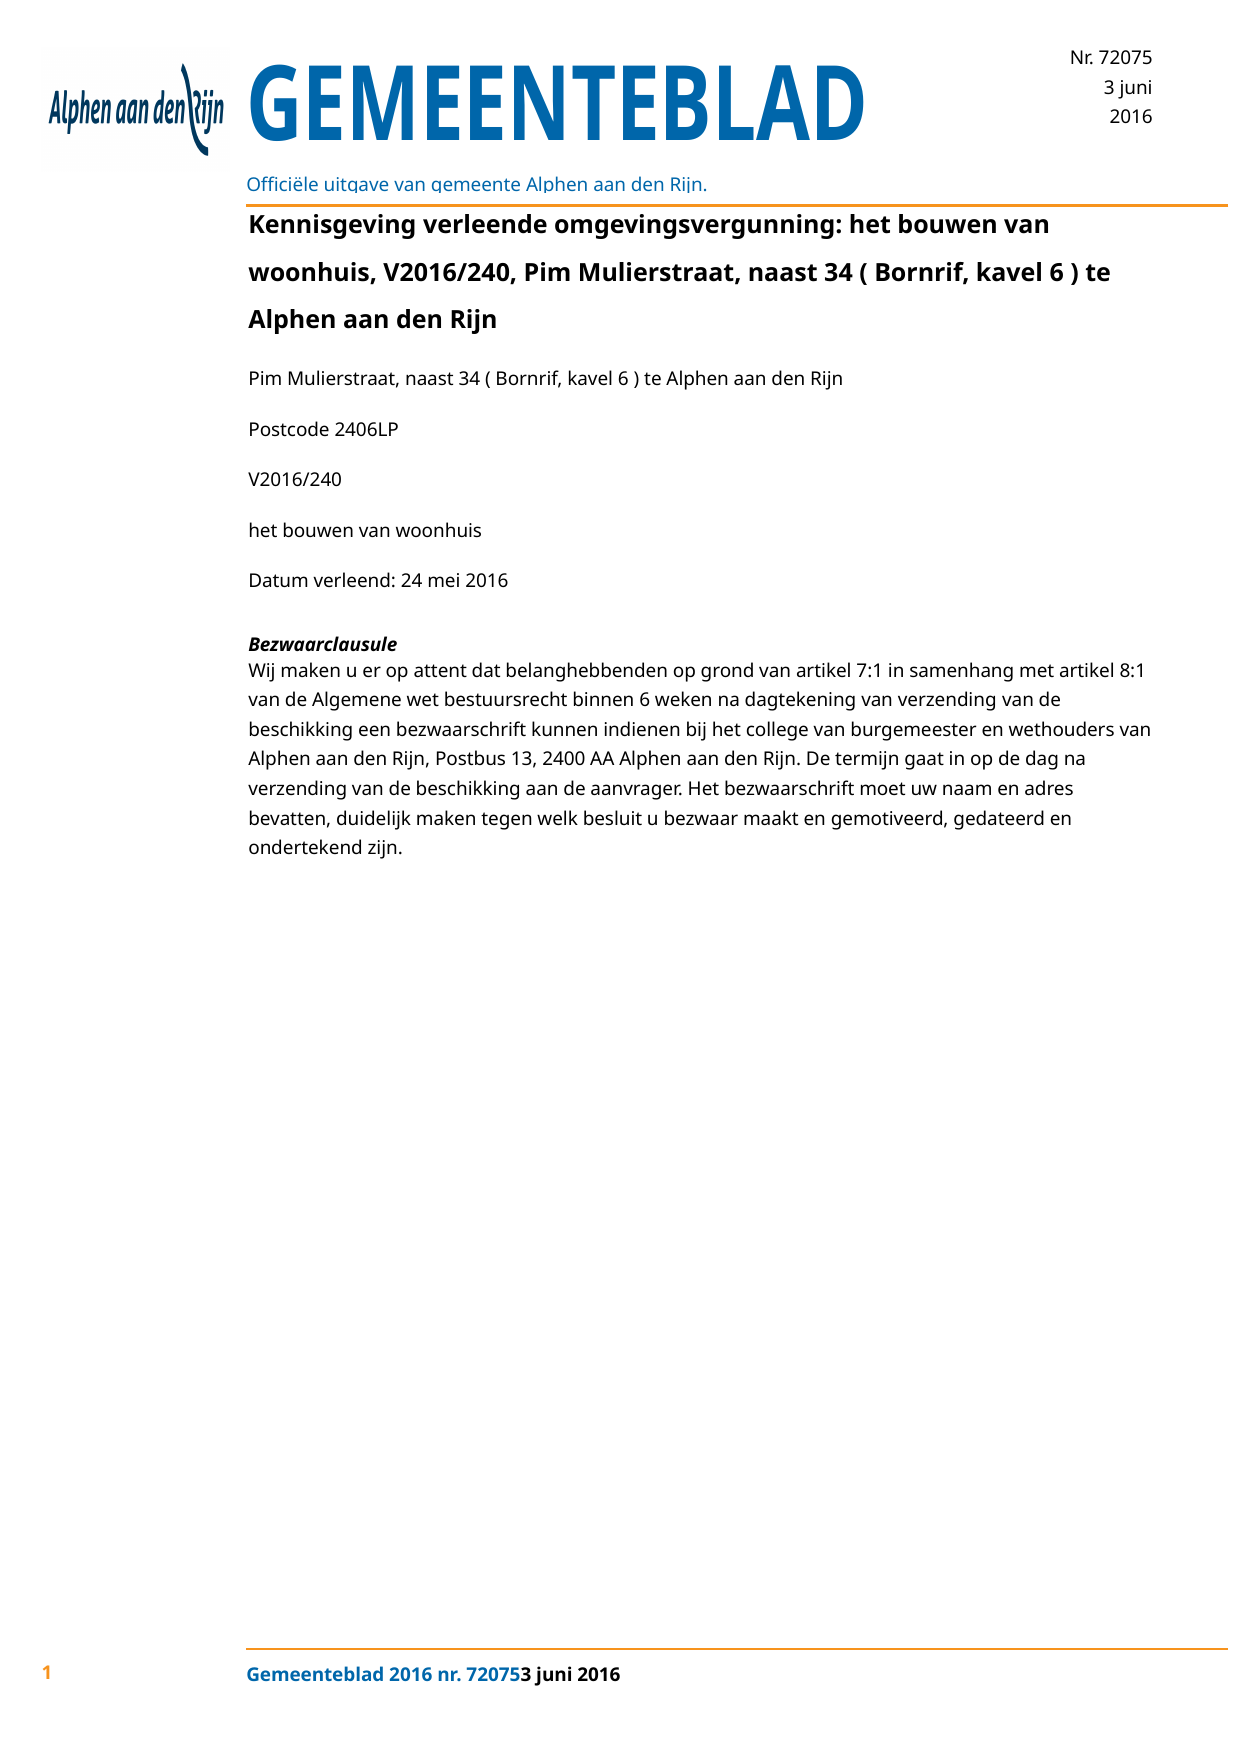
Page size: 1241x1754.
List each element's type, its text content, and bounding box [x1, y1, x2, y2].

picture [41, 47, 231, 172]
text het bouwen van woonhuis [248, 517, 1152, 542]
text Pim Mulierstraat, naast 34 ( Bornrif, kavel 6 ) te Alphen aan den Rijn [248, 366, 1152, 391]
text Bezwaarclausule [248, 631, 1152, 657]
text V2016/240 [248, 466, 1152, 492]
text Wij maken u er op attent dat belanghebbenden op grond van artikel 7:1 in samenhang met artikel 8:1 van de Algemene wet bestuursrecht binnen 6 weken na dagtekening van verzending van de beschikking een bezwaarschrift kunnen indienen bij het college van burgemeester en wethouders van Alphen aan den Rijn, Postbus 13, 2400 AA Alphen aan den Rijn. De termijn gaat in op de dag na verzending van de beschikking aan de aanvrager. Het bezwaarschrift moet uw naam en adres bevatten, duidelijk maken tegen welk besluit u bezwaar maakt en gemotiveerd, gedateerd en ondertekend zijn. [248, 657, 1152, 860]
text Kennisgeving verleende omgevingsvergunning: het bouwen van woonhuis, V2016/240, Pim Mulierstraat, naast 34 ( Bornrif, kavel 6 ) te Alphen aan den Rijn [248, 207, 1152, 336]
text Postcode 2406LP [248, 416, 1152, 442]
text Datum verleend: 24 mei 2016 [248, 567, 1152, 593]
